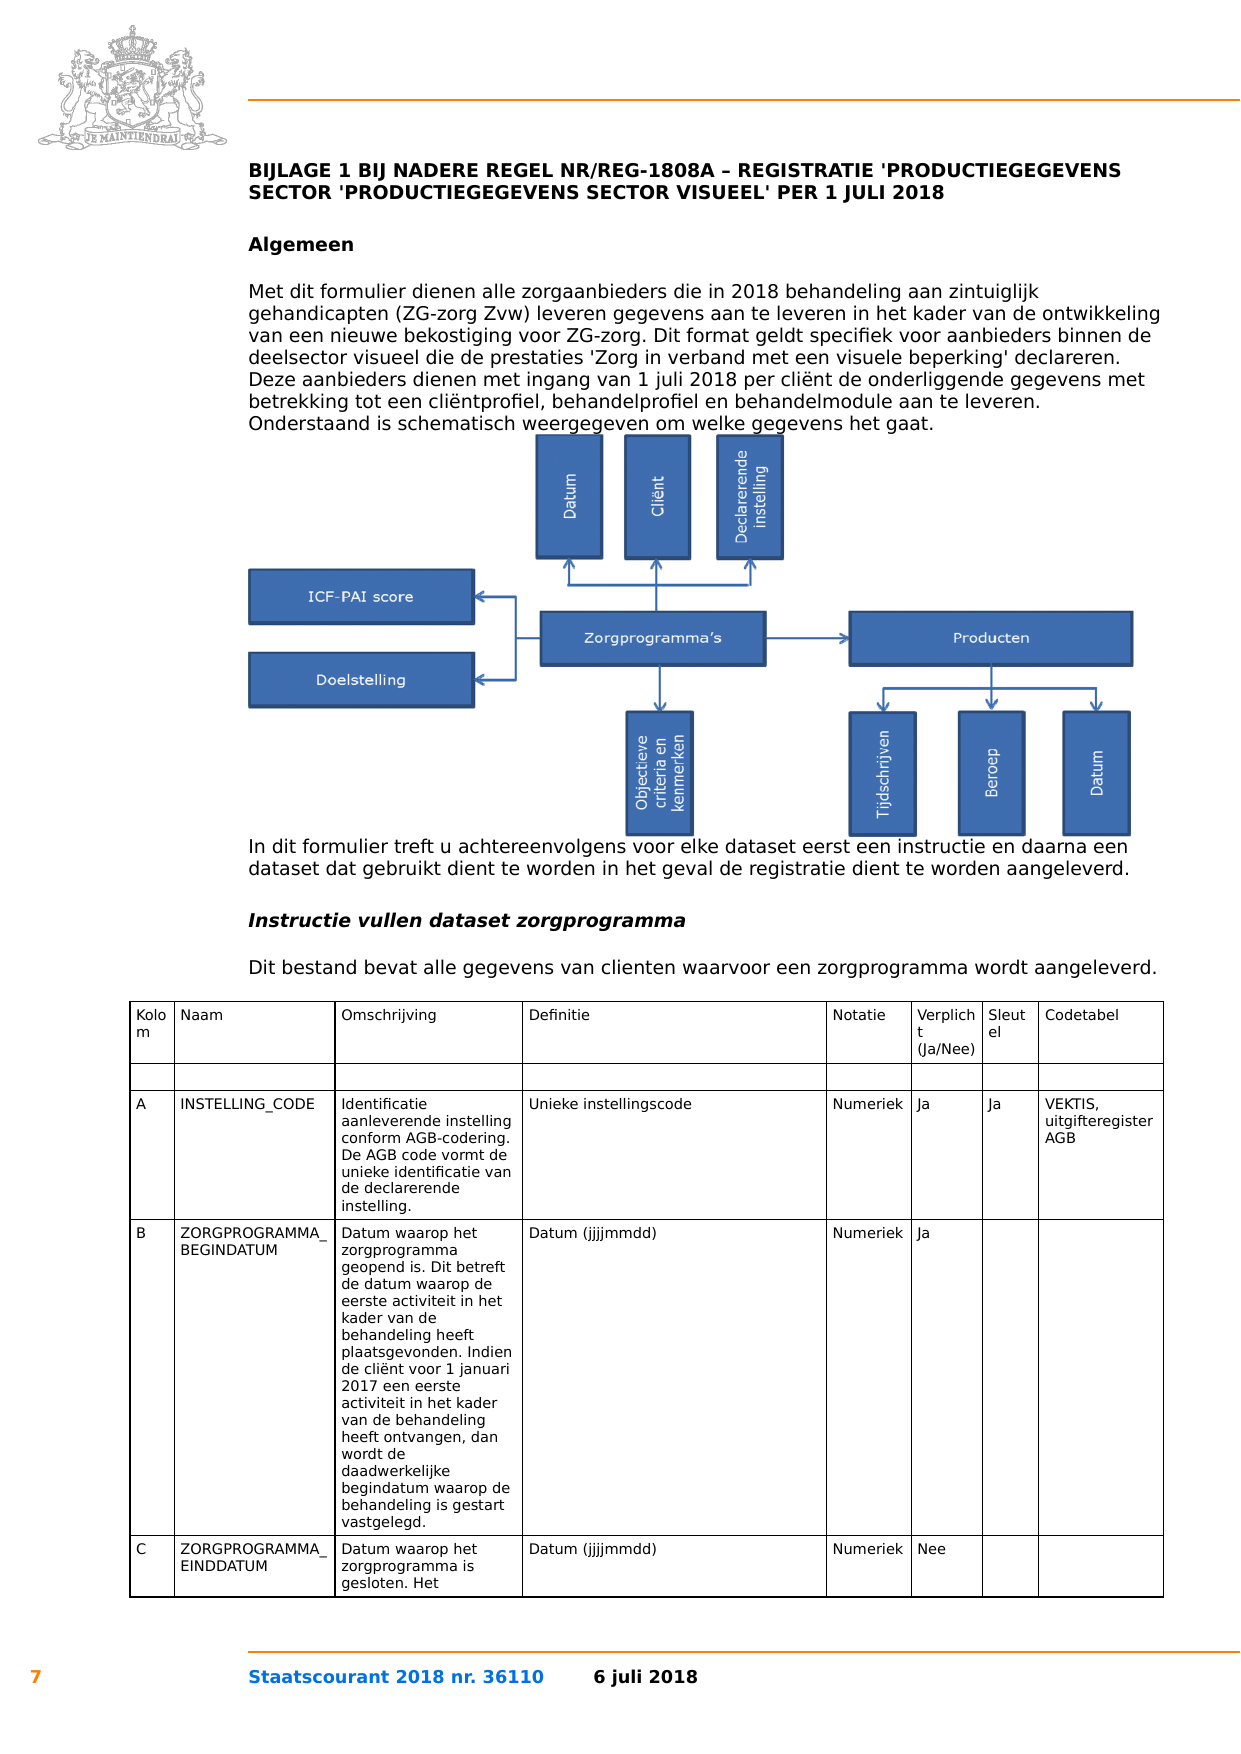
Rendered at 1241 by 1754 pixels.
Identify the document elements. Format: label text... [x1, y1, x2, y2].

table_cell ZORGPROGRAMMA_EINDDATUM [175, 1536, 334, 1596]
table_cell Unieke instellingscode [523, 1091, 826, 1219]
text Dit bestand bevat alle gegevens van clienten waarvoor een zorgprogramma wordt aangeleverd. [248, 957, 1163, 979]
table_cell [336, 1064, 522, 1090]
table_cell INSTELLING_CODE [175, 1091, 334, 1219]
table_header Naam [175, 1002, 334, 1062]
table_cell Ja [912, 1091, 982, 1219]
table_header Definitie [523, 1002, 826, 1062]
table_cell Numeriek [827, 1091, 911, 1219]
text Met dit formulier dienen alle zorgaanbieders die in 2018 behandeling aan zintuiglijk gehandicapten (ZG-zorg Zvw) leveren gegevens aan te leveren in het kader van de ontwikkeling van een nieuwe bekostiging voor ZG-zorg. Dit format geldt specifiek voor aanbieders binnen de deelsector visueel die de prestaties 'Zorg in verband met een visuele beperking' declareren. Deze aanbieders dienen met ingang van 1 juli 2018 per cliënt de onderliggende gegevens met betrekking tot een cliëntprofiel, behandelprofiel en behandelmodule aan te leveren. Onderstaand is schematisch weergegeven om welke gegevens het gaat. [248, 281, 1163, 836]
subtitle BIJLAGE 1 BIJ NADERE REGEL NR/REG-1808A – REGISTRATIE 'PRODUCTIEGEGEVENS SECTOR 'PRODUCTIEGEGEVENS SECTOR VISUEEL' PER 1 JULI 2018 [248, 160, 1163, 204]
table_cell Datum (jjjjmmdd) [523, 1220, 826, 1535]
table_cell [983, 1064, 1038, 1090]
table_cell ZORGPROGRAMMA_BEGINDATUM [175, 1220, 334, 1535]
table_cell Numeriek [827, 1220, 911, 1535]
table_cell Datum (jjjjmmdd) [523, 1536, 826, 1596]
table_cell [131, 1064, 174, 1090]
table_cell Identificatie aanleverende instelling conform AGB-codering. De AGB code vormt de unieke identificatie van de declarerende instelling. [336, 1091, 522, 1219]
table_cell [523, 1064, 826, 1090]
table_header Omschrijving [336, 1002, 522, 1062]
table_cell C [131, 1536, 174, 1596]
table_cell Nee [912, 1536, 982, 1596]
table_header Notatie [827, 1002, 911, 1062]
table_cell Datum waarop het zorgprogramma is gesloten. Het [336, 1536, 522, 1596]
table_cell [912, 1064, 982, 1090]
table_cell Numeriek [827, 1536, 911, 1596]
table_cell [1039, 1064, 1163, 1090]
picture [248, 434, 1134, 837]
subtitle Instructie vullen dataset zorgprogramma [248, 910, 1163, 932]
table_cell [1039, 1220, 1163, 1535]
table_header Codetabel [1039, 1002, 1163, 1062]
table_cell [983, 1536, 1038, 1596]
table_cell Ja [912, 1220, 982, 1535]
table_cell [983, 1220, 1038, 1535]
table_header Kolom [131, 1002, 174, 1062]
table_header Sleutel [983, 1002, 1038, 1062]
table_cell B [131, 1220, 174, 1535]
subtitle Algemeen [248, 234, 1163, 256]
table_header Verplicht (Ja/Nee) [912, 1002, 982, 1062]
table_cell Ja [983, 1091, 1038, 1219]
table_cell [1039, 1536, 1163, 1596]
table_cell Datum waarop het zorgprogramma geopend is. Dit betreft de datum waarop de eerste activiteit in het kader van de behandeling heeft plaatsgevonden. Indien de cliënt voor 1 januari 2017 een eerste activiteit in het kader van de behandeling heeft ontvangen, dan wordt de daadwerkelijke begindatum waarop de behandeling is gestart vastgelegd. [336, 1220, 522, 1535]
picture [38, 25, 227, 150]
table_cell [827, 1064, 911, 1090]
table_cell VEKTIS, uitgifteregister AGB [1039, 1091, 1163, 1219]
table_cell [175, 1064, 334, 1090]
table_cell A [131, 1091, 174, 1219]
text In dit formulier treft u achtereenvolgens voor elke dataset eerst een instructie en daarna een dataset dat gebruikt dient te worden in het geval de registratie dient te worden aangeleverd. [248, 836, 1163, 880]
